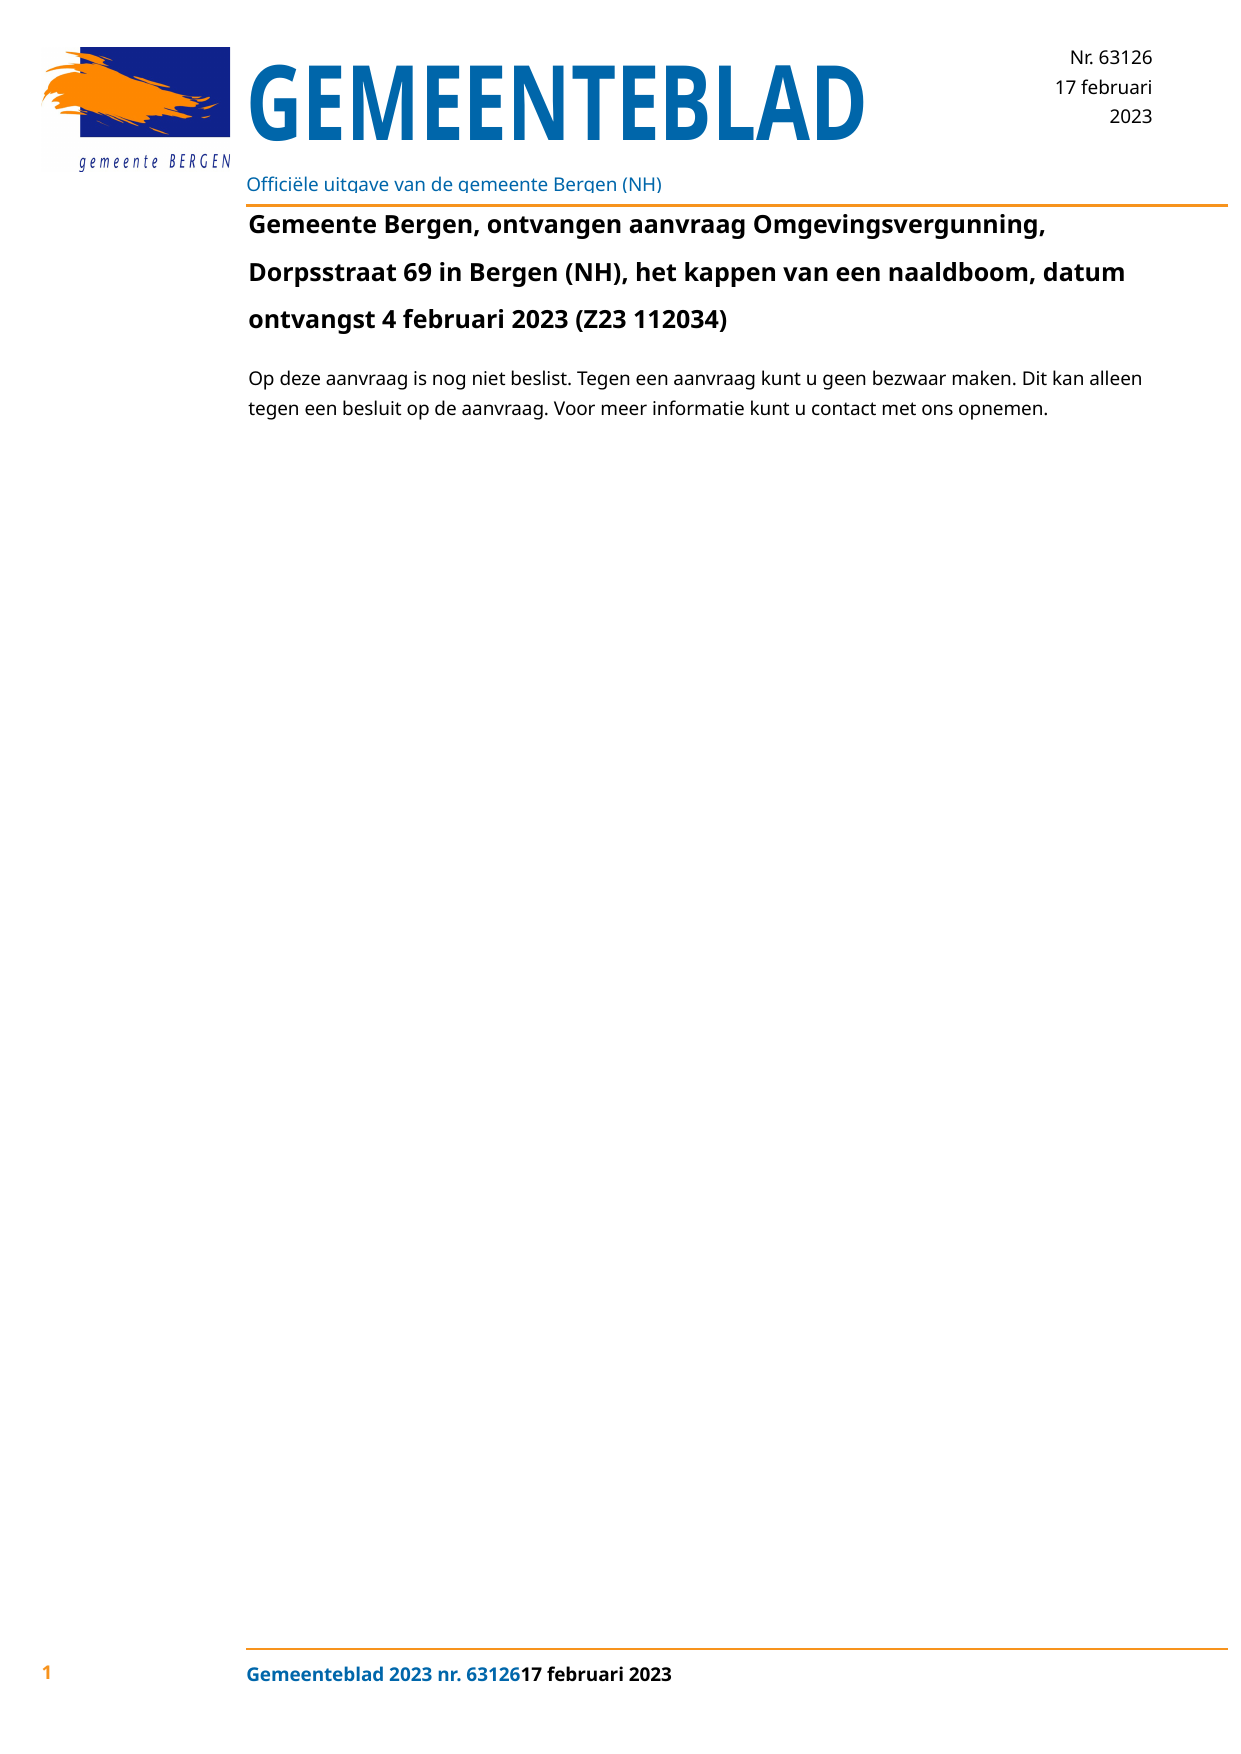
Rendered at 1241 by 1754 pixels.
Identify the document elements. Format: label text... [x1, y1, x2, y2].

text Op deze aanvraag is nog niet beslist. Tegen een aanvraag kunt u geen bezwaar maken. Dit kan alleen tegen een besluit op de aanvraag. Voor meer informatie kunt u contact met ons opnemen. [248, 366, 1152, 421]
text Gemeente Bergen, ontvangen aanvraag Omgevingsvergunning, Dorpsstraat 69 in Bergen (NH), het kappen van een naaldboom, datum ontvangst 4 februari 2023 (Z23 112034) [248, 207, 1152, 336]
picture [41, 47, 231, 172]
